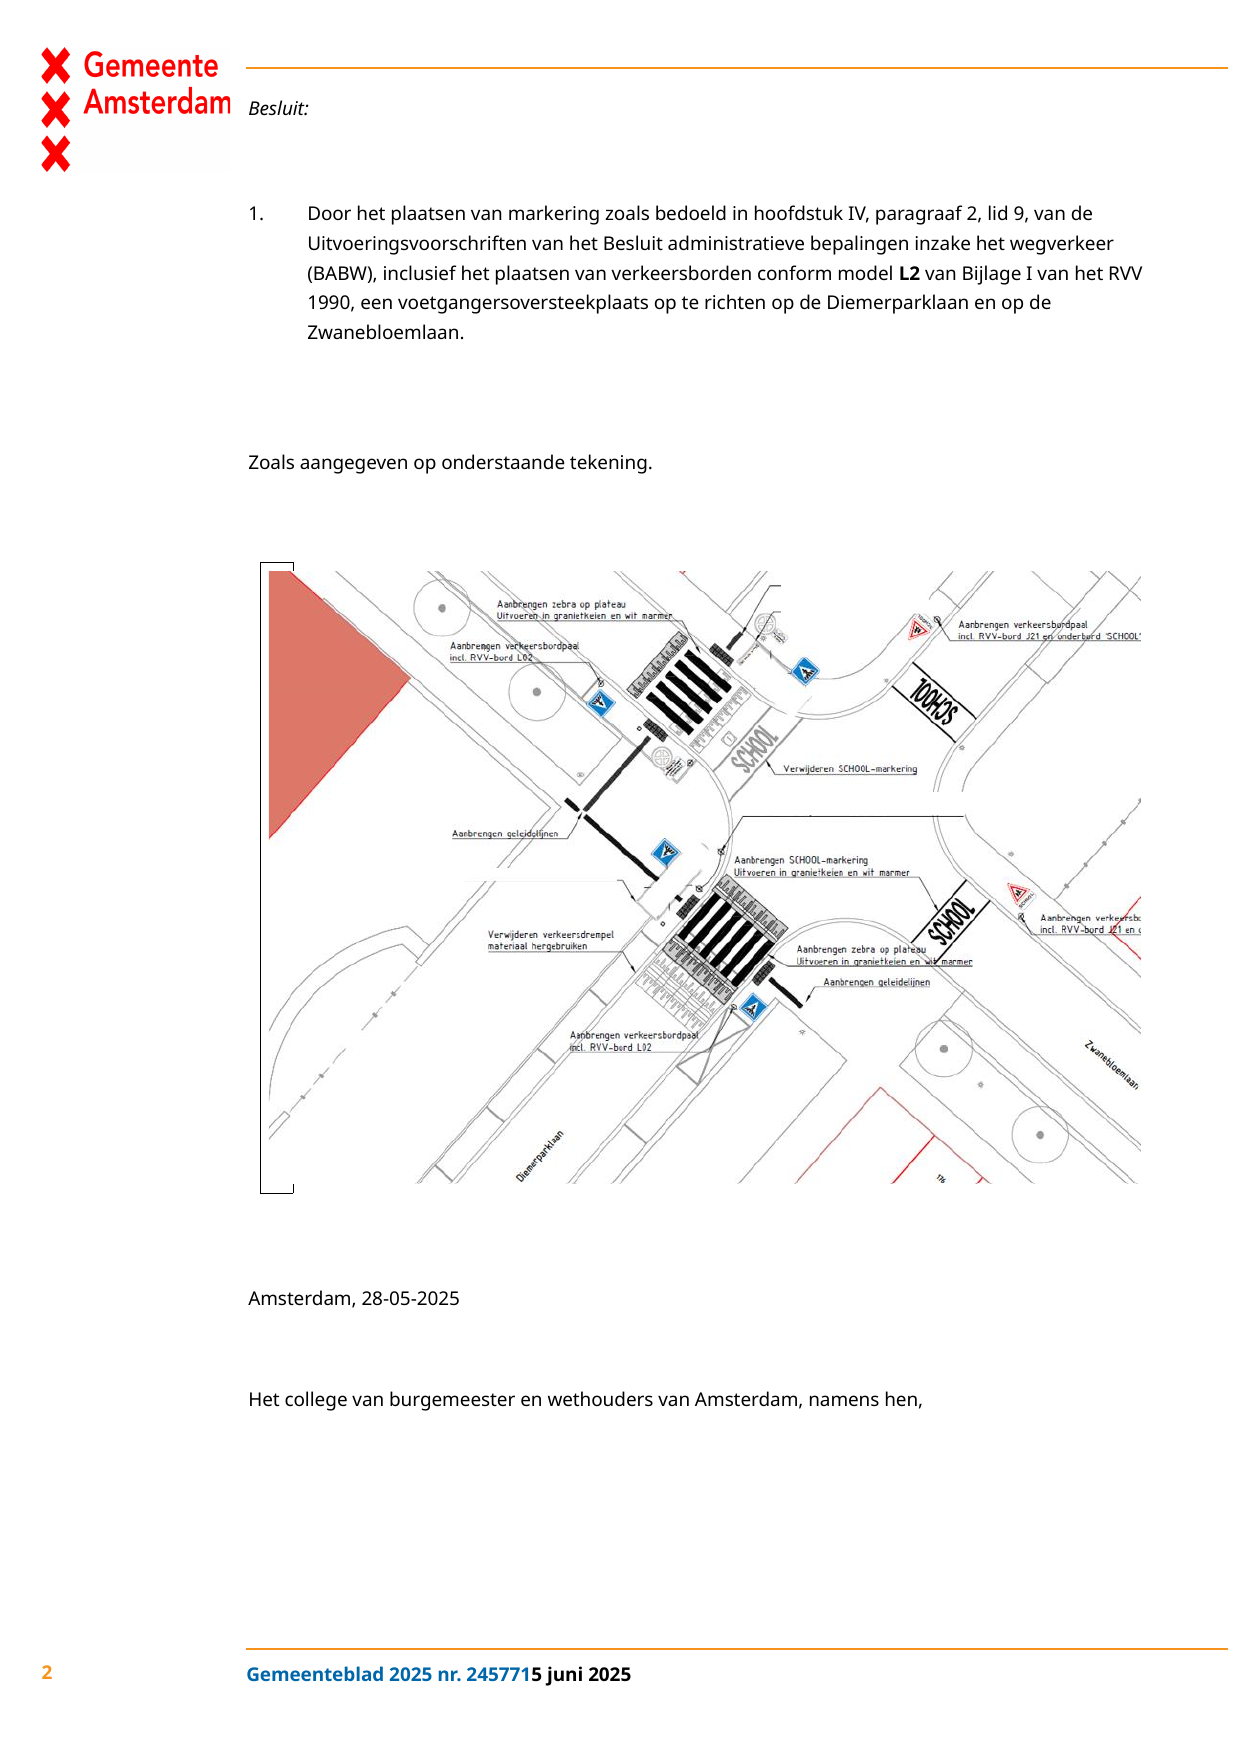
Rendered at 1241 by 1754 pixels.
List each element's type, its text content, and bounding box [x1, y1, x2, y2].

list Door het plaatsen van markering zoals bedoeld in hoofdstuk IV, paragraaf 2, lid 9, van de Uitvoeringsvoorschriften van het Besluit administratieve bepalingen inzake het wegverkeer (BABW), inclusief het plaatsen van verkeersborden conform model L2 van Bijlage I van het RVV 1990, een voetgangersoversteekplaats op te richten op de Diemerparklaan en op de Zwanebloemlaan. [248, 201, 1152, 344]
picture [268, 571, 1173, 1184]
text Het college van burgemeester en wethouders van Amsterdam, namens hen, [248, 1386, 1152, 1412]
text Besluit: [248, 95, 1152, 121]
text Amsterdam, 28-05-2025 [248, 1286, 1152, 1311]
text Zoals aangegeven op onderstaande tekening. [248, 449, 1152, 475]
picture [41, 47, 231, 172]
